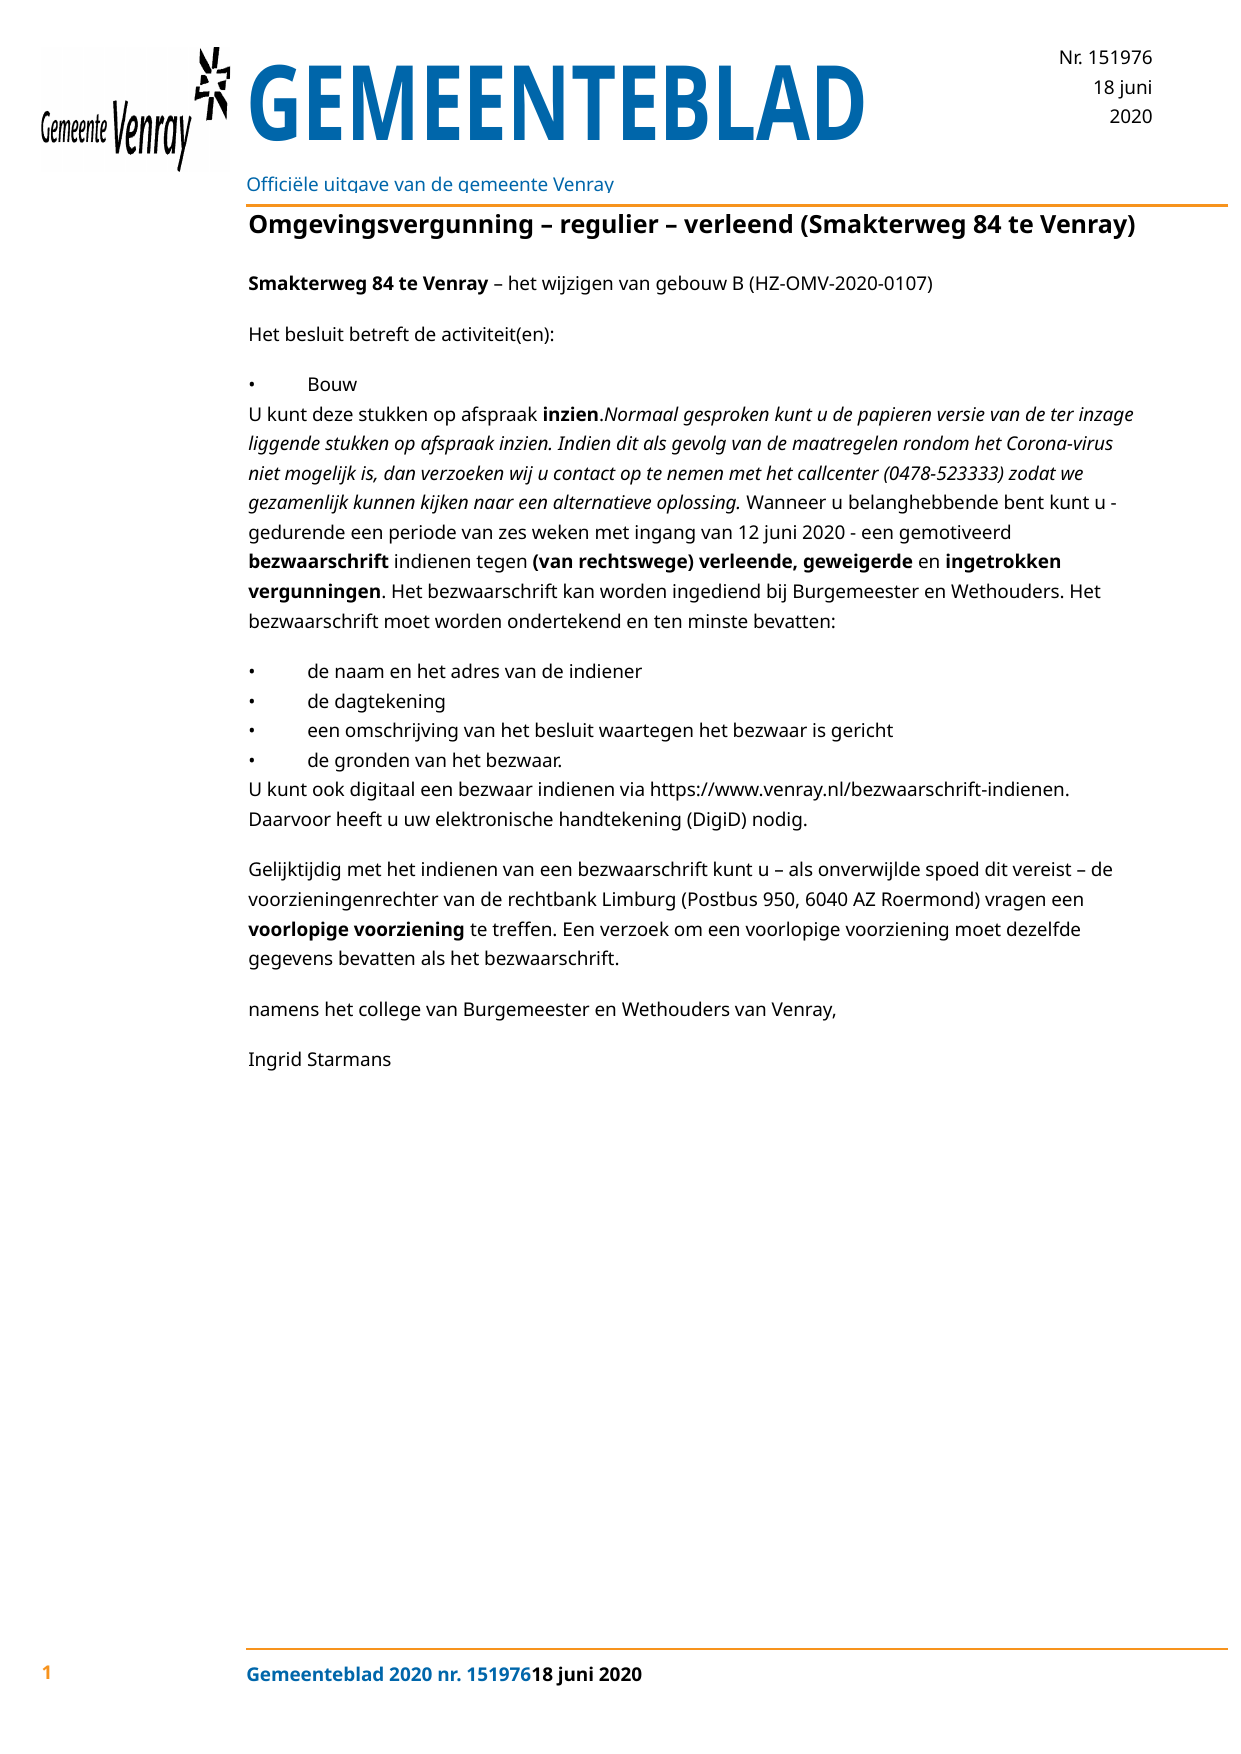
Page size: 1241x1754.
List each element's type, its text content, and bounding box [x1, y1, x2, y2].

text U kunt deze stukken op afspraak inzien.Normaal gesproken kunt u de papieren versie van de ter inzage liggende stukken op afspraak inzien. Indien dit als gevolg van de maatregelen rondom het Corona-virus niet mogelijk is, dan verzoeken wij u contact op te nemen met het callcenter (0478-523333) zodat we gezamenlijk kunnen kijken naar een alternatieve oplossing. Wanneer u belanghebbende bent kunt u - gedurende een periode van zes weken met ingang van 12 juni 2020 - een gemotiveerd bezwaarschrift indienen tegen (van rechtswege) verleende, geweigerde en ingetrokken vergunningen. Het bezwaarschrift kan worden ingediend bij Burgemeester en Wethouders. Het bezwaarschrift moet worden ondertekend en ten minste bevatten: [248, 401, 1152, 633]
list de dagtekening [248, 688, 1152, 713]
list Bouw [248, 371, 1152, 397]
text Ingrid Starmans [248, 1046, 1152, 1072]
text U kunt ook digitaal een bezwaar indienen via https://www.venray.nl/bezwaarschrift-indienen. Daarvoor heeft u uw elektronische handtekening (DigiD) nodig. [248, 777, 1152, 832]
text namens het college van Burgemeester en Wethouders van Venray, [248, 996, 1152, 1021]
list de naam en het adres van de indiener [248, 658, 1152, 684]
list een omschrijving van het besluit waartegen het bezwaar is gericht [248, 717, 1152, 743]
text Omgevingsvergunning – regulier – verleend (Smakterweg 84 te Venray) [248, 207, 1152, 241]
text Gelijktijdig met het indienen van een bezwaarschrift kunt u – als onverwijlde spoed dit vereist – de voorzieningenrechter van de rechtbank Limburg (Postbus 950, 6040 AZ Roermond) vragen een voorlopige voorziening te treffen. Een verzoek om een voorlopige voorziening moet dezelfde gegevens bevatten als het bezwaarschrift. [248, 857, 1152, 971]
text Smakterweg 84 te Venray – het wijzigen van gebouw B (HZ-OMV-2020-0107) [248, 270, 1152, 296]
list de gronden van het bezwaar. [248, 747, 1152, 773]
picture [41, 47, 231, 172]
text Het besluit betreft de activiteit(en): [248, 321, 1152, 346]
